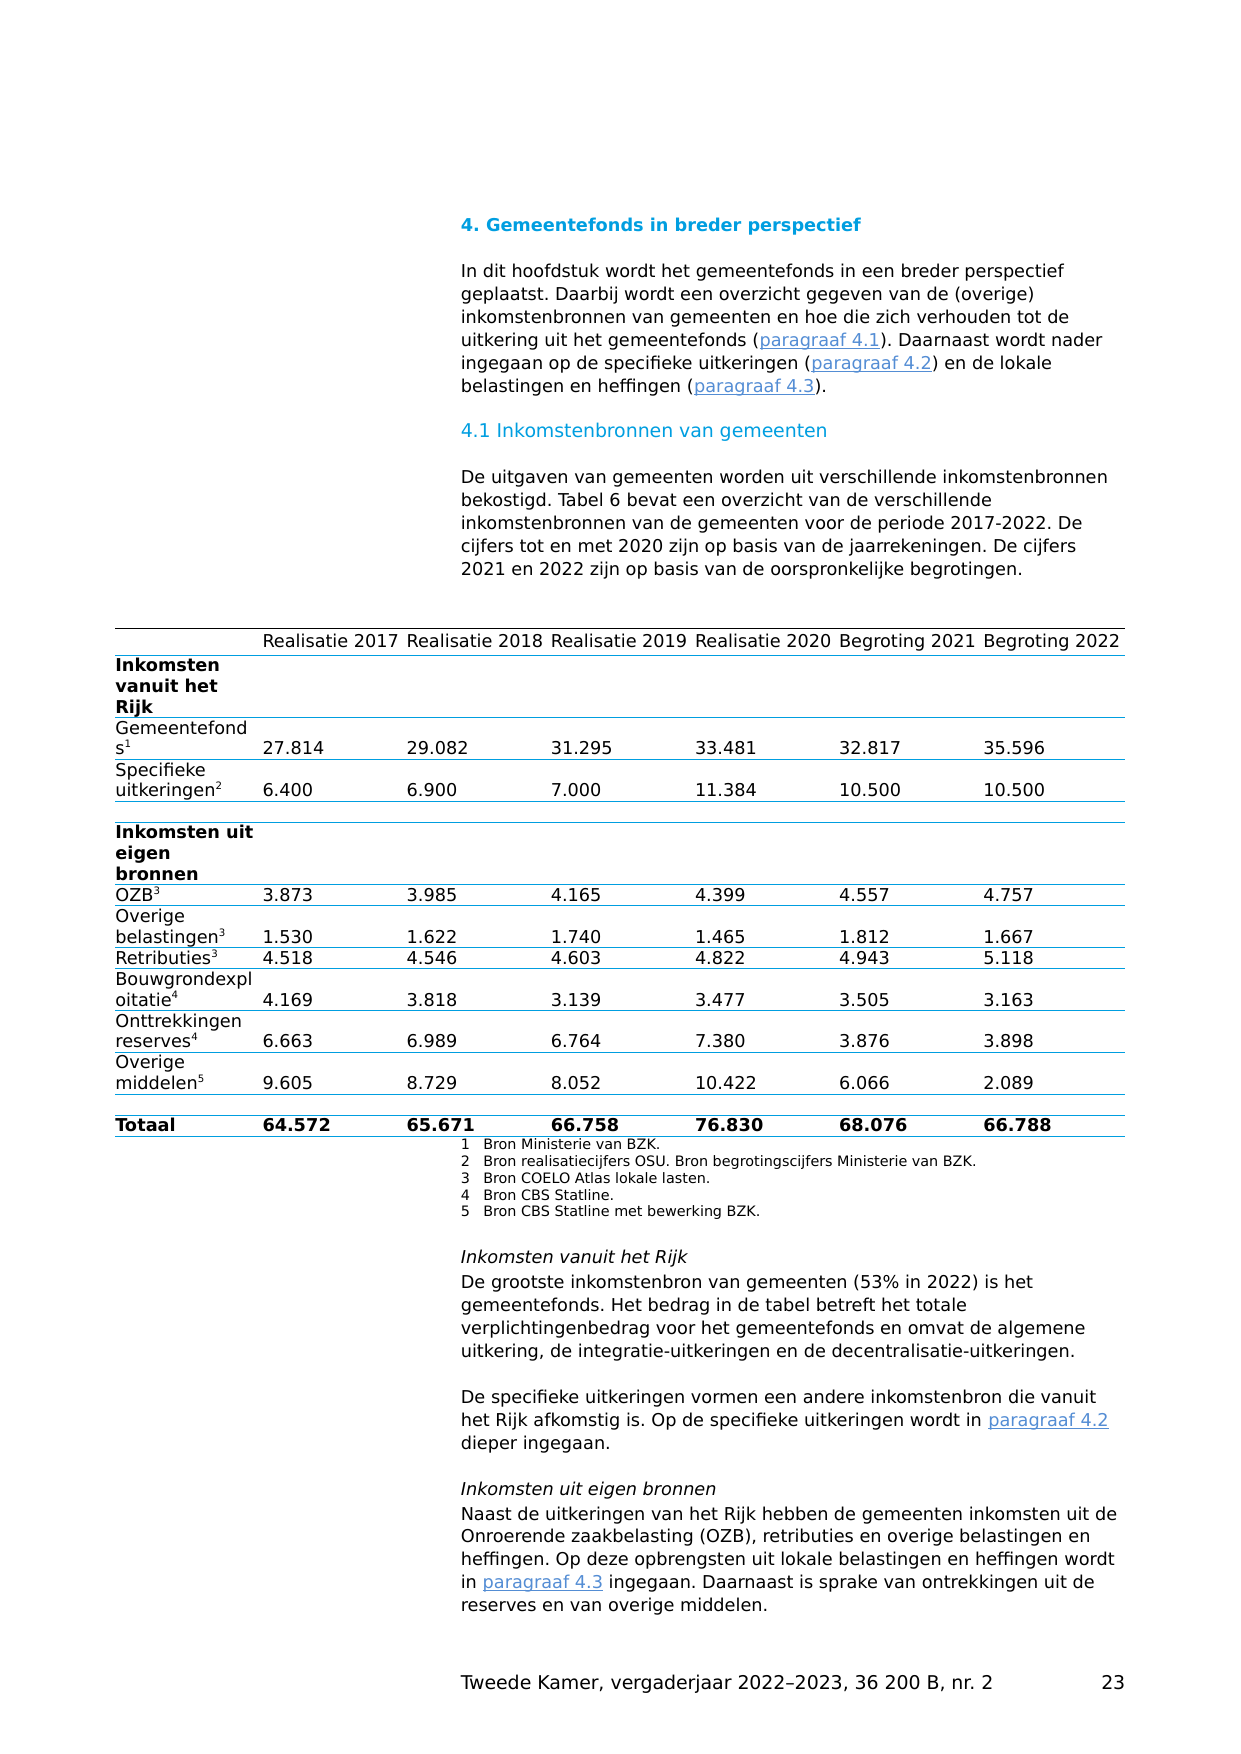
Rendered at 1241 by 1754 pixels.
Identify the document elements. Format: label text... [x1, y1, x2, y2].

table_cell 8.729 [404, 1053, 548, 1094]
table_cell OZB3 [115, 885, 259, 905]
table_cell [836, 1095, 980, 1115]
table_cell 66.788 [980, 1116, 1125, 1136]
table_cell 1.530 [259, 906, 403, 947]
list Bron Ministerie van BZK. [461, 1137, 1125, 1153]
table_cell 1.667 [980, 906, 1125, 947]
table_cell 4.169 [259, 969, 403, 1010]
table_cell 3.477 [692, 969, 836, 1010]
text Inkomsten vanuit het Rijk [461, 1245, 1125, 1268]
table_cell 4.165 [548, 885, 692, 905]
table_cell [259, 823, 403, 884]
table_cell 1.740 [548, 906, 692, 947]
table_cell [980, 823, 1125, 884]
table_cell Retributies3 [115, 948, 259, 968]
table_cell 6.764 [548, 1011, 692, 1052]
table_cell [980, 802, 1125, 822]
table_cell [259, 1095, 403, 1115]
table_cell Overige middelen5 [115, 1053, 259, 1094]
table_cell Specifieke uitkeringen2 [115, 760, 259, 801]
table_cell 3.985 [404, 885, 548, 905]
table_cell 3.876 [836, 1011, 980, 1052]
title 4.1 Inkomstenbronnen van gemeenten [461, 420, 1125, 442]
text De uitgaven van gemeenten worden uit verschillende inkomstenbronnen bekostigd. Tabel 6 bevat een overzicht van de verschillende inkomstenbronnen van de gemeenten voor de periode 2017-2022. De cijfers tot en met 2020 zijn op basis van de jaarrekeningen. De cijfers 2021 en 2022 zijn op basis van de oorspronkelijke begrotingen. [461, 465, 1125, 580]
table_cell 6.663 [259, 1011, 403, 1052]
table_cell Begroting 2022 [980, 629, 1125, 655]
list Bron realisatiecijfers OSU. Bron begrotingscijfers Ministerie van BZK. [461, 1153, 1125, 1170]
table_cell 35.596 [980, 718, 1125, 759]
text Naast de uitkeringen van het Rijk hebben de gemeenten inkomsten uit de Onroerende zaakbelasting (OZB), retributies en overige belastingen en heffingen. Op deze opbrengsten uit lokale belastingen en heffingen wordt in paragraaf 4.3 ingegaan. Daarnaast is sprake van ontrekkingen uit de reserves en van overige middelen. [461, 1502, 1125, 1616]
table_cell [259, 802, 403, 822]
table_cell [404, 823, 548, 884]
table_cell [692, 802, 836, 822]
text Inkomsten uit eigen bronnen [461, 1477, 1125, 1499]
table_cell [259, 656, 403, 717]
table_cell 1.465 [692, 906, 836, 947]
table_cell 8.052 [548, 1053, 692, 1094]
table_cell 3.505 [836, 969, 980, 1010]
table_header Tabel 6 Inkomsten gemeenten (bedragen x € 1 mln.) [115, 603, 1125, 628]
table_cell 4.757 [980, 885, 1125, 905]
table_cell Realisatie 2020 [692, 629, 836, 655]
table_cell 1.812 [836, 906, 980, 947]
table_cell 3.139 [548, 969, 692, 1010]
table_cell 9.605 [259, 1053, 403, 1094]
table_cell 68.076 [836, 1116, 980, 1136]
table_cell 31.295 [548, 718, 692, 759]
table_cell 4.546 [404, 948, 548, 968]
table_cell [836, 823, 980, 884]
table_cell 10.500 [836, 760, 980, 801]
table_cell Onttrekkingen reserves4 [115, 1011, 259, 1052]
text De grootste inkomstenbron van gemeenten (53% in 2022) is het gemeentefonds. Het bedrag in de tabel betreft het totale verplichtingenbedrag voor het gemeentefonds en omvat de algemene uitkering, de integratie-uitkeringen en de decentralisatie-uitkeringen. [461, 1270, 1125, 1362]
table_cell 10.422 [692, 1053, 836, 1094]
table_cell [980, 656, 1125, 717]
table_cell 6.900 [404, 760, 548, 801]
table_cell 4.399 [692, 885, 836, 905]
text In dit hoofdstuk wordt het gemeentefonds in een breder perspectief geplaatst. Daarbij wordt een overzicht gegeven van de (overige) inkomstenbronnen van gemeenten en hoe die zich verhouden tot de uitkering uit het gemeentefonds (paragraaf 4.1). Daarnaast wordt nader ingegaan op de specifieke uitkeringen (paragraaf 4.2) en de lokale belastingen en heffingen (paragraaf 4.3). [461, 259, 1125, 397]
table_cell 4.557 [836, 885, 980, 905]
table_cell 66.758 [548, 1116, 692, 1136]
table_cell Totaal [115, 1116, 259, 1136]
table_cell Overige belastingen3 [115, 906, 259, 947]
table_cell [548, 823, 692, 884]
table_cell 4.603 [548, 948, 692, 968]
table_cell [836, 656, 980, 717]
table_cell Begroting 2021 [836, 629, 980, 655]
table_cell [404, 1095, 548, 1115]
table_cell 4.518 [259, 948, 403, 968]
table_cell Realisatie 2018 [404, 629, 548, 655]
table_cell Realisatie 2017 [259, 629, 403, 655]
table_cell Inkomsten vanuit het Rijk [115, 656, 259, 717]
table_cell 6.066 [836, 1053, 980, 1094]
table_cell 32.817 [836, 718, 980, 759]
table_cell 29.082 [404, 718, 548, 759]
table_cell [692, 656, 836, 717]
table_cell [115, 1095, 259, 1115]
table_cell 27.814 [259, 718, 403, 759]
table_cell 3.163 [980, 969, 1125, 1010]
table_cell [404, 802, 548, 822]
text De specifieke uitkeringen vormen een andere inkomstenbron die vanuit het Rijk afkomstig is. Op de specifieke uitkeringen wordt in paragraaf 4.2 dieper ingegaan. [461, 1385, 1125, 1454]
table_cell [692, 1095, 836, 1115]
table_cell 65.671 [404, 1116, 548, 1136]
list Bron CBS Statline. [461, 1187, 1125, 1203]
table_cell Gemeentefonds1 [115, 718, 259, 759]
list Bron COELO Atlas lokale lasten. [461, 1170, 1125, 1187]
table_cell 1.622 [404, 906, 548, 947]
table_cell [548, 1095, 692, 1115]
table_cell 10.500 [980, 760, 1125, 801]
table_cell 4.943 [836, 948, 980, 968]
table_cell [548, 656, 692, 717]
table_cell 3.898 [980, 1011, 1125, 1052]
table_cell Realisatie 2019 [548, 629, 692, 655]
table_cell [836, 802, 980, 822]
table_cell 2.089 [980, 1053, 1125, 1094]
table_cell 4.822 [692, 948, 836, 968]
table_cell [115, 629, 259, 655]
table_cell Bouwgrondexploitatie4 [115, 969, 259, 1010]
table_cell Inkomsten uit eigen bronnen [115, 823, 259, 884]
table_cell 7.000 [548, 760, 692, 801]
table_cell 76.830 [692, 1116, 836, 1136]
table_cell 3.873 [259, 885, 403, 905]
table_cell 6.989 [404, 1011, 548, 1052]
table_cell [115, 802, 259, 822]
table_cell 7.380 [692, 1011, 836, 1052]
table_cell [404, 656, 548, 717]
table_cell [692, 823, 836, 884]
title 4. Gemeentefonds in breder perspectief [461, 213, 1125, 236]
table_cell 6.400 [259, 760, 403, 801]
table_cell 33.481 [692, 718, 836, 759]
table_cell 5.118 [980, 948, 1125, 968]
table_cell 11.384 [692, 760, 836, 801]
table_cell [548, 802, 692, 822]
table_cell 64.572 [259, 1116, 403, 1136]
table_cell [980, 1095, 1125, 1115]
list Bron CBS Statline met bewerking BZK. [461, 1203, 1125, 1220]
table_cell 3.818 [404, 969, 548, 1010]
